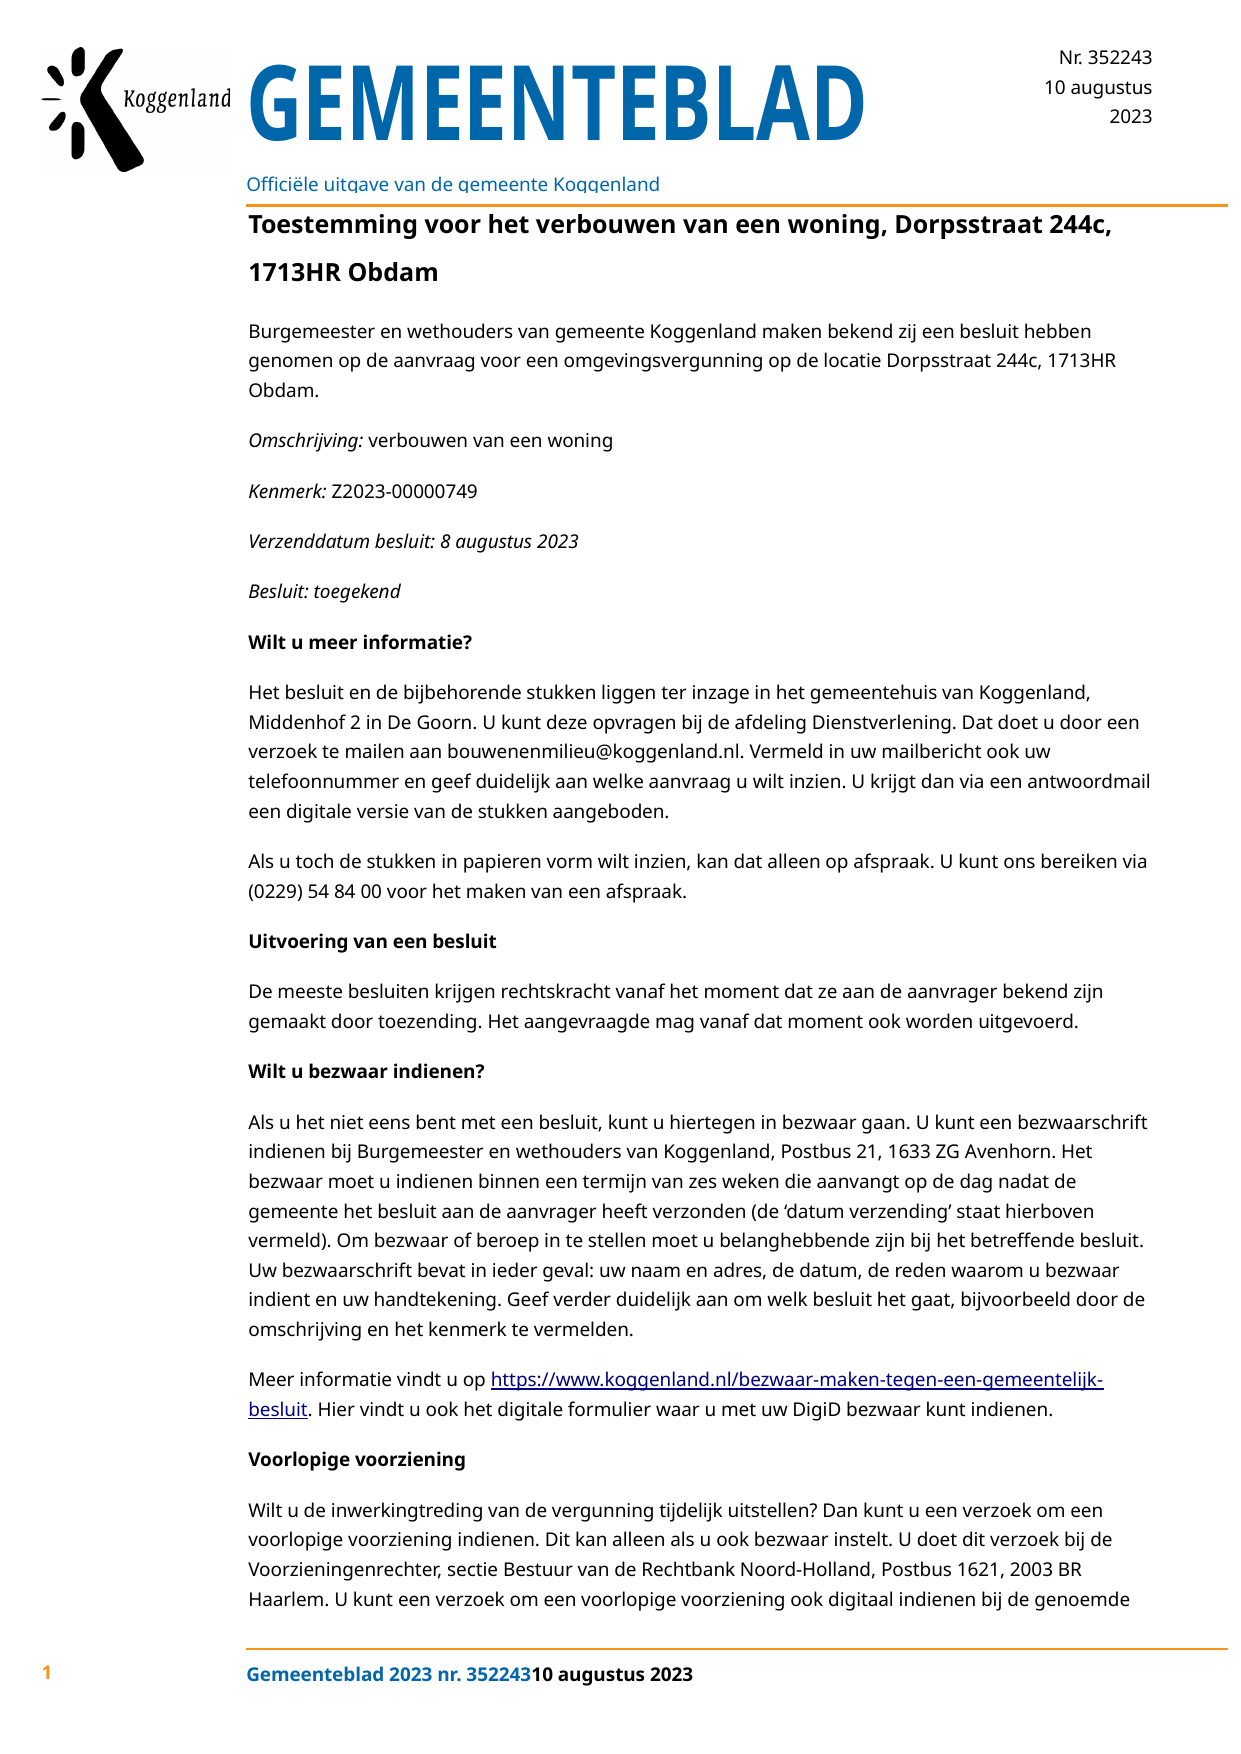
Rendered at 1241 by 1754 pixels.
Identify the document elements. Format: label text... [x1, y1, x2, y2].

text Burgemeester en wethouders van gemeente Koggenland maken bekend zij een besluit hebben genomen op de aanvraag voor een omgevingsvergunning op de locatie Dorpsstraat 244c, 1713HR Obdam. [248, 318, 1152, 403]
text De meeste besluiten krijgen rechtskracht vanaf het moment dat ze aan de aanvrager bekend zijn gemaakt door toezending. Het aangevraagde mag vanaf dat moment ook worden uitgevoerd. [248, 979, 1152, 1034]
text Omschrijving: verbouwen van een woning [248, 427, 1152, 453]
text Meer informatie vindt u op https://www.koggenland.nl/bezwaar-maken-tegen-een-gemeentelijk-besluit. Hier vindt u ook het digitale formulier waar u met uw DigiD bezwaar kunt indienen. [248, 1367, 1152, 1422]
text Wilt u bezwaar indienen? [248, 1059, 1152, 1084]
picture [41, 47, 231, 172]
text Verzenddatum besluit: 8 augustus 2023 [248, 528, 1152, 554]
text Het besluit en de bijbehorende stukken liggen ter inzage in het gemeentehuis van Koggenland, Middenhof 2 in De Goorn. U kunt deze opvragen bij de afdeling Dienstverlening. Dat doet u door een verzoek te mailen aan bouwenenmilieu@koggenland.nl. Vermeld in uw mailbericht ook uw telefoonnummer en geef duidelijk aan welke aanvraag u wilt inzien. U krijgt dan via een antwoordmail een digitale versie van de stukken aangeboden. [248, 679, 1152, 824]
text Voorlopige voorziening [248, 1447, 1152, 1472]
text Wilt u de inwerkingtreding van de vergunning tijdelijk uitstellen? Dan kunt u een verzoek om een voorlopige voorziening indienen. Dit kan alleen als u ook bezwaar instelt. U doet dit verzoek bij de Voorzieningenrechter, sectie Bestuur van de Rechtbank Noord-Holland, Postbus 1621, 2003 BR Haarlem. U kunt een verzoek om een voorlopige voorziening ook digitaal indienen bij de genoemde [248, 1497, 1152, 1612]
text Toestemming voor het verbouwen van een woning, Dorpsstraat 244c, 1713HR Obdam [248, 207, 1152, 288]
text Besluit: toegekend [248, 579, 1152, 604]
text Kenmerk: Z2023-00000749 [248, 478, 1152, 504]
text Wilt u meer informatie? [248, 629, 1152, 655]
text Als u toch de stukken in papieren vorm wilt inzien, kan dat alleen op afspraak. U kunt ons bereiken via (0229) 54 84 00 voor het maken van een afspraak. [248, 848, 1152, 904]
text Uitvoering van een besluit [248, 928, 1152, 954]
text Als u het niet eens bent met een besluit, kunt u hiertegen in bezwaar gaan. U kunt een bezwaarschrift indienen bij Burgemeester en wethouders van Koggenland, Postbus 21, 1633 ZG Avenhorn. Het bezwaar moet u indienen binnen een termijn van zes weken die aanvangt op de dag nadat de gemeente het besluit aan de aanvrager heeft verzonden (de ‘datum verzending’ staat hierboven vermeld). Om bezwaar of beroep in te stellen moet u belanghebbende zijn bij het betreffende besluit. Uw bezwaarschrift bevat in ieder geval: uw naam en adres, de datum, de reden waarom u bezwaar indient en uw handtekening. Geef verder duidelijk aan om welk besluit het gaat, bijvoorbeeld door de omschrijving en het kenmerk te vermelden. [248, 1109, 1152, 1342]
